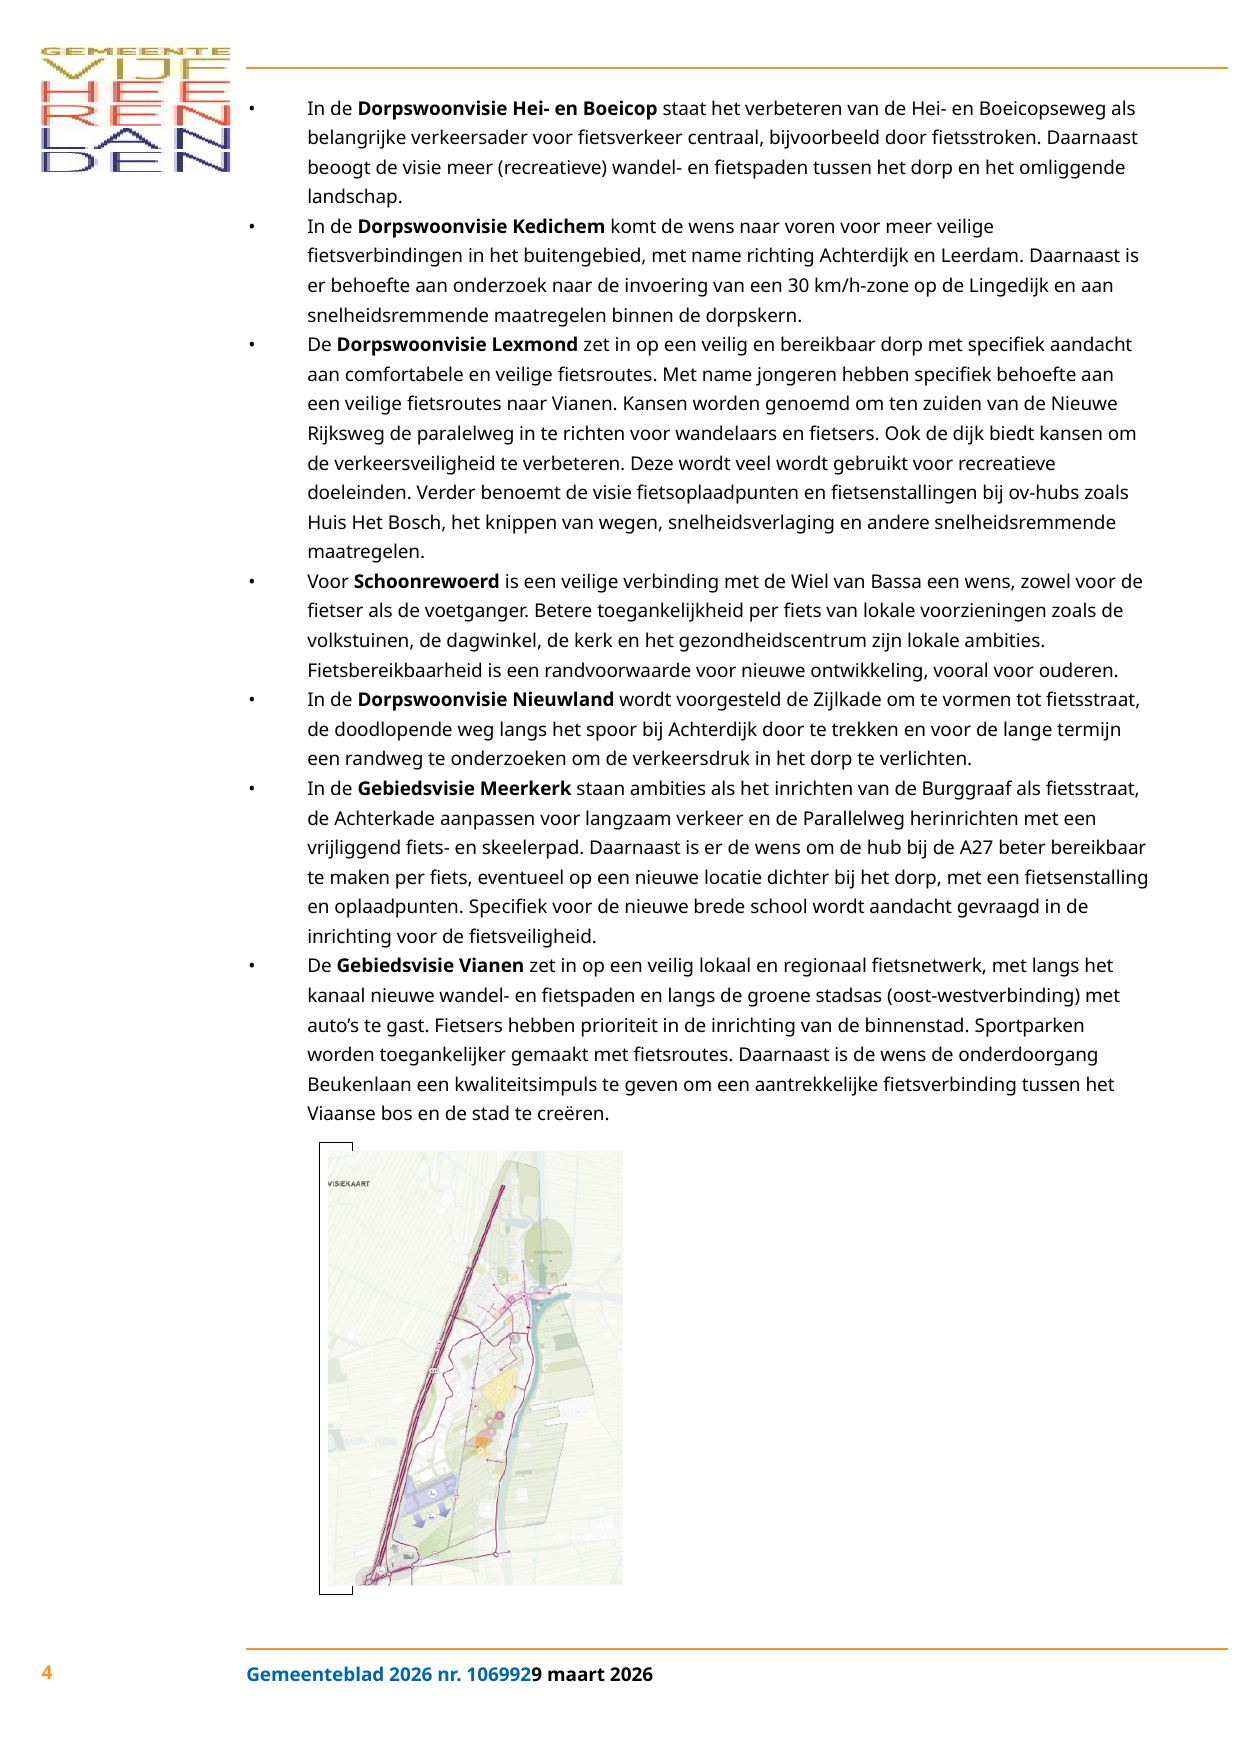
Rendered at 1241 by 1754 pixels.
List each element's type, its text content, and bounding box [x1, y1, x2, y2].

list In de Dorpswoonvisie Nieuwland wordt voorgesteld de Zijlkade om te vormen tot fietsstraat, de doodlopende weg langs het spoor bij Achterdijk door te trekken en voor de lange termijn een randweg te onderzoeken om de verkeersdruk in het dorp te verlichten. [248, 686, 1152, 771]
list In de Dorpswoonvisie Kedichem komt de wens naar voren voor meer veilige fietsverbindingen in het buitengebied, met name richting Achterdijk en Leerdam. Daarnaast is er behoefte aan onderzoek naar de invoering van een 30 km/h-zone op de Lingedijk en aan snelheidsremmende maatregelen binnen de dorpskern. [248, 213, 1152, 328]
picture [327, 1151, 624, 1586]
list In de Gebiedsvisie Meerkerk staan ambities als het inrichten van de Burggraaf als fietsstraat, de Achterkade aanpassen voor langzaam verkeer en de Parallelweg herinrichten met een vrijliggend fiets- en skeelerpad. Daarnaast is er de wens om de hub bij de A27 beter bereikbaar te maken per fiets, eventueel op een nieuwe locatie dichter bij het dorp, met een fietsenstalling en oplaadpunten. Specifiek voor de nieuwe brede school wordt aandacht gevraagd in de inrichting voor de fietsveiligheid. [248, 775, 1152, 949]
list De Gebiedsvisie Vianen zet in op een veilig lokaal en regionaal fietsnetwerk, met langs het kanaal nieuwe wandel- en fietspaden en langs de groene stadsas (oost-westverbinding) met auto’s te gast. Fietsers hebben prioriteit in de inrichting van de binnenstad. Sportparken worden toegankelijker gemaakt met fietsroutes. Daarnaast is de wens de onderdoorgang Beukenlaan een kwaliteitsimpuls te geven om een aantrekkelijke fietsverbinding tussen het Viaanse bos en de stad te creëren. [248, 953, 1152, 1126]
picture [41, 47, 231, 172]
list In de Dorpswoonvisie Hei- en Boeicop staat het verbeteren van de Hei- en Boeicopseweg als belangrijke verkeersader voor fietsverkeer centraal, bijvoorbeeld door fietsstroken. Daarnaast beoogt de visie meer (recreatieve) wandel- en fietspaden tussen het dorp en het omliggende landschap. [248, 95, 1152, 209]
list Voor Schoonrewoerd is een veilige verbinding met de Wiel van Bassa een wens, zowel voor de fietser als de voetganger. Betere toegankelijkheid per fiets van lokale voorzieningen zoals de volkstuinen, de dagwinkel, de kerk en het gezondheidscentrum zijn lokale ambities. Fietsbereikbaarheid is een randvoorwaarde voor nieuwe ontwikkeling, vooral voor ouderen. [248, 568, 1152, 683]
list De Dorpswoonvisie Lexmond zet in op een veilig en bereikbaar dorp met specifiek aandacht aan comfortabele en veilige fietsroutes. Met name jongeren hebben specifiek behoefte aan een veilige fietsroutes naar Vianen. Kansen worden genoemd om ten zuiden van de Nieuwe Rijksweg de paralelweg in te richten voor wandelaars en fietsers. Ook de dijk biedt kansen om de verkeersveiligheid te verbeteren. Deze wordt veel wordt gebruikt voor recreatieve doeleinden. Verder benoemt de visie fietsoplaadpunten en fietsenstallingen bij ov-hubs zoals Huis Het Bosch, het knippen van wegen, snelheidsverlaging en andere snelheidsremmende maatregelen. [248, 331, 1152, 564]
